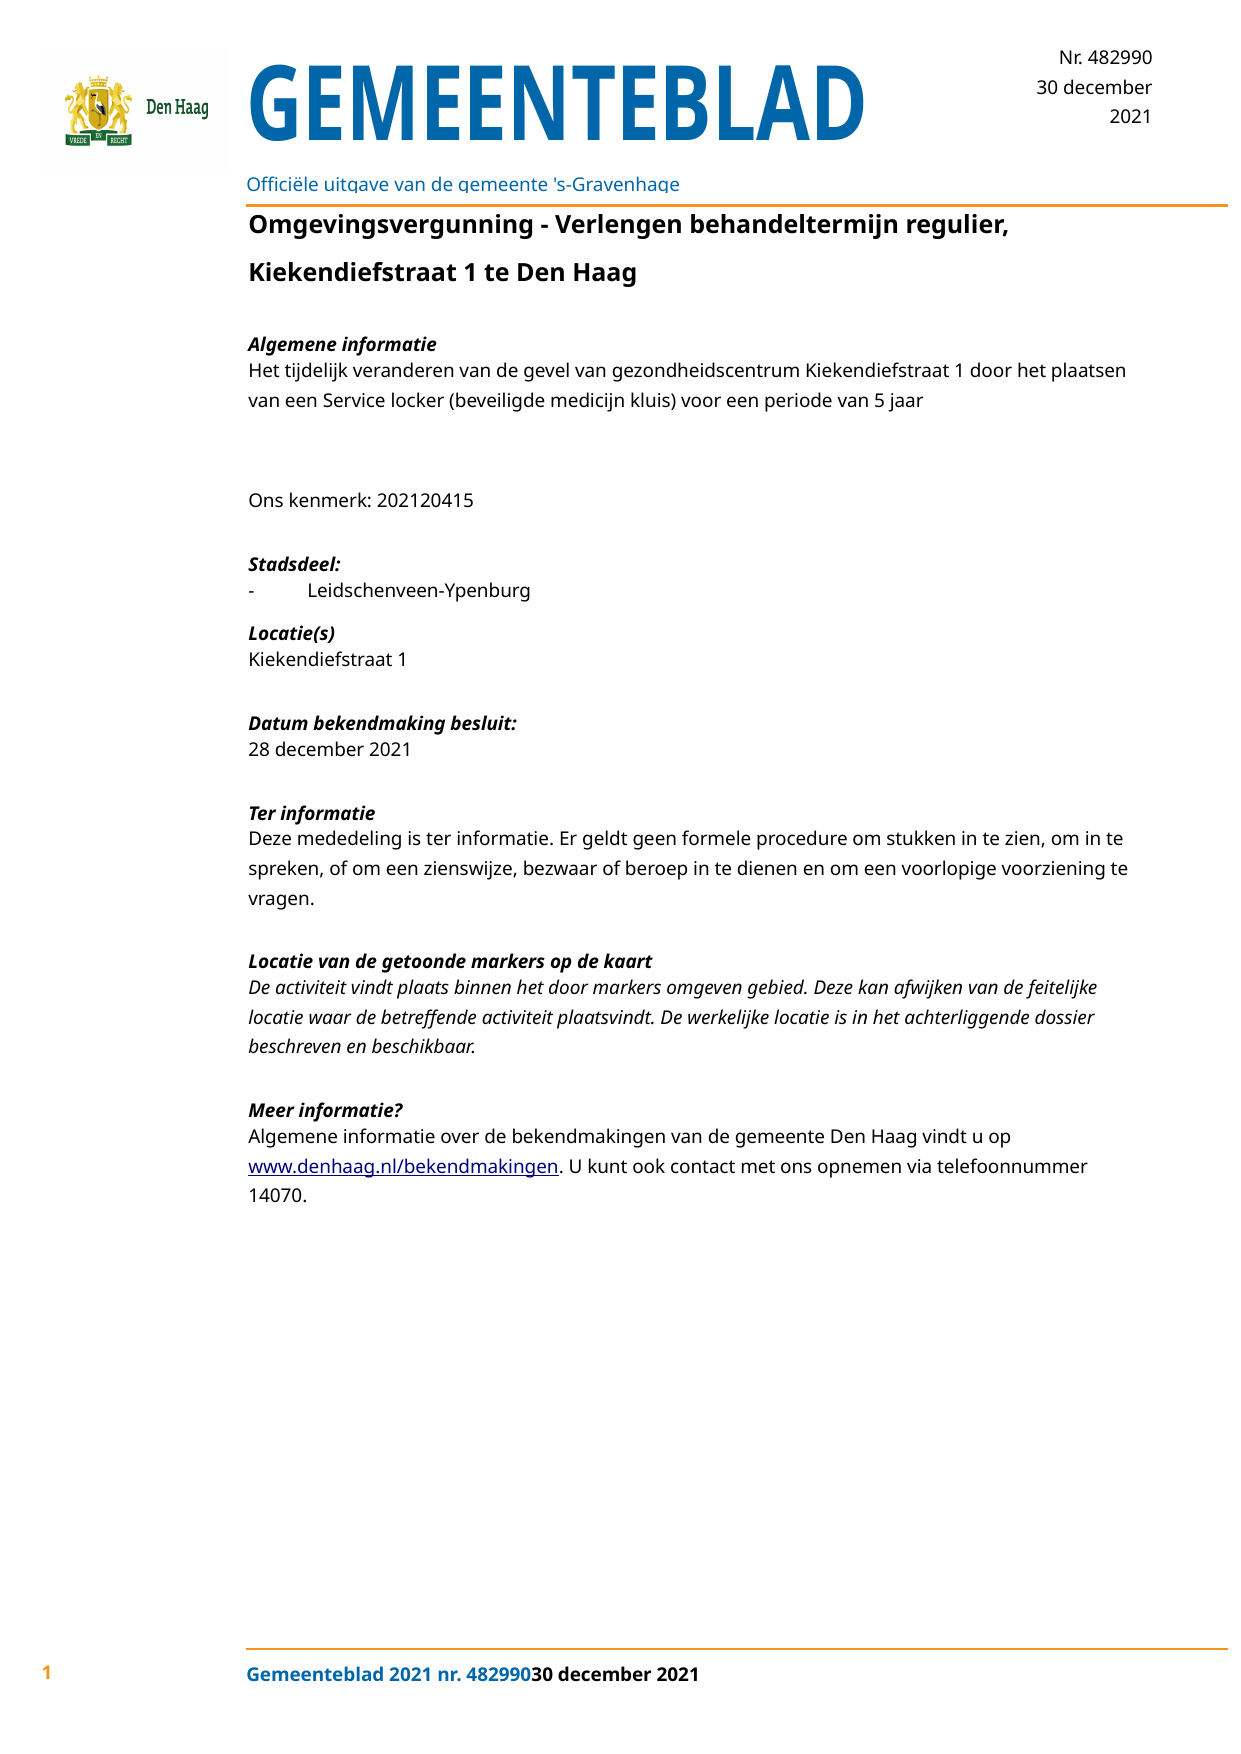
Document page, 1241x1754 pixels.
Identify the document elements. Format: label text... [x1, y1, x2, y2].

text 28 december 2021 [248, 736, 1152, 762]
text Ter informatie [248, 800, 1152, 826]
text Stadsdeel: [248, 552, 1152, 577]
text De activiteit vindt plaats binnen het door markers omgeven gebied. Deze kan afwijken van de feitelijke locatie waar de betreffende activiteit plaatsvindt. De werkelijke locatie is in het achterliggende dossier beschreven en beschikbaar. [248, 974, 1152, 1059]
text Datum bekendmaking besluit: [248, 710, 1152, 736]
text Het tijdelijk veranderen van de gevel van gezondheidscentrum Kiekendiefstraat 1 door het plaatsen van een Service locker (beveiligde medicijn kluis) voor een periode van 5 jaar [248, 357, 1152, 412]
text Meer informatie? [248, 1097, 1152, 1123]
text Ons kenmerk: 202120415 [248, 488, 1152, 513]
picture [41, 47, 231, 172]
text Kiekendiefstraat 1 [248, 646, 1152, 672]
text Locatie(s) [248, 620, 1152, 646]
text Deze mededeling is ter informatie. Er geldt geen formele procedure om stukken in te zien, om in te spreken, of om een zienswijze, bezwaar of beroep in te dienen en om een voorlopige voorziening te vragen. [248, 826, 1152, 910]
list Leidschenveen-Ypenburg [248, 577, 1152, 603]
text Omgevingsvergunning - Verlengen behandeltermijn regulier, Kiekendiefstraat 1 te Den Haag [248, 207, 1152, 288]
text Algemene informatie over de bekendmakingen van de gemeente Den Haag vindt u op www.denhaag.nl/bekendmakingen. U kunt ook contact met ons opnemen via telefoonnummer 14070. [248, 1123, 1152, 1208]
text Algemene informatie [248, 331, 1152, 357]
text Locatie van de getoonde markers op de kaart [248, 949, 1152, 974]
